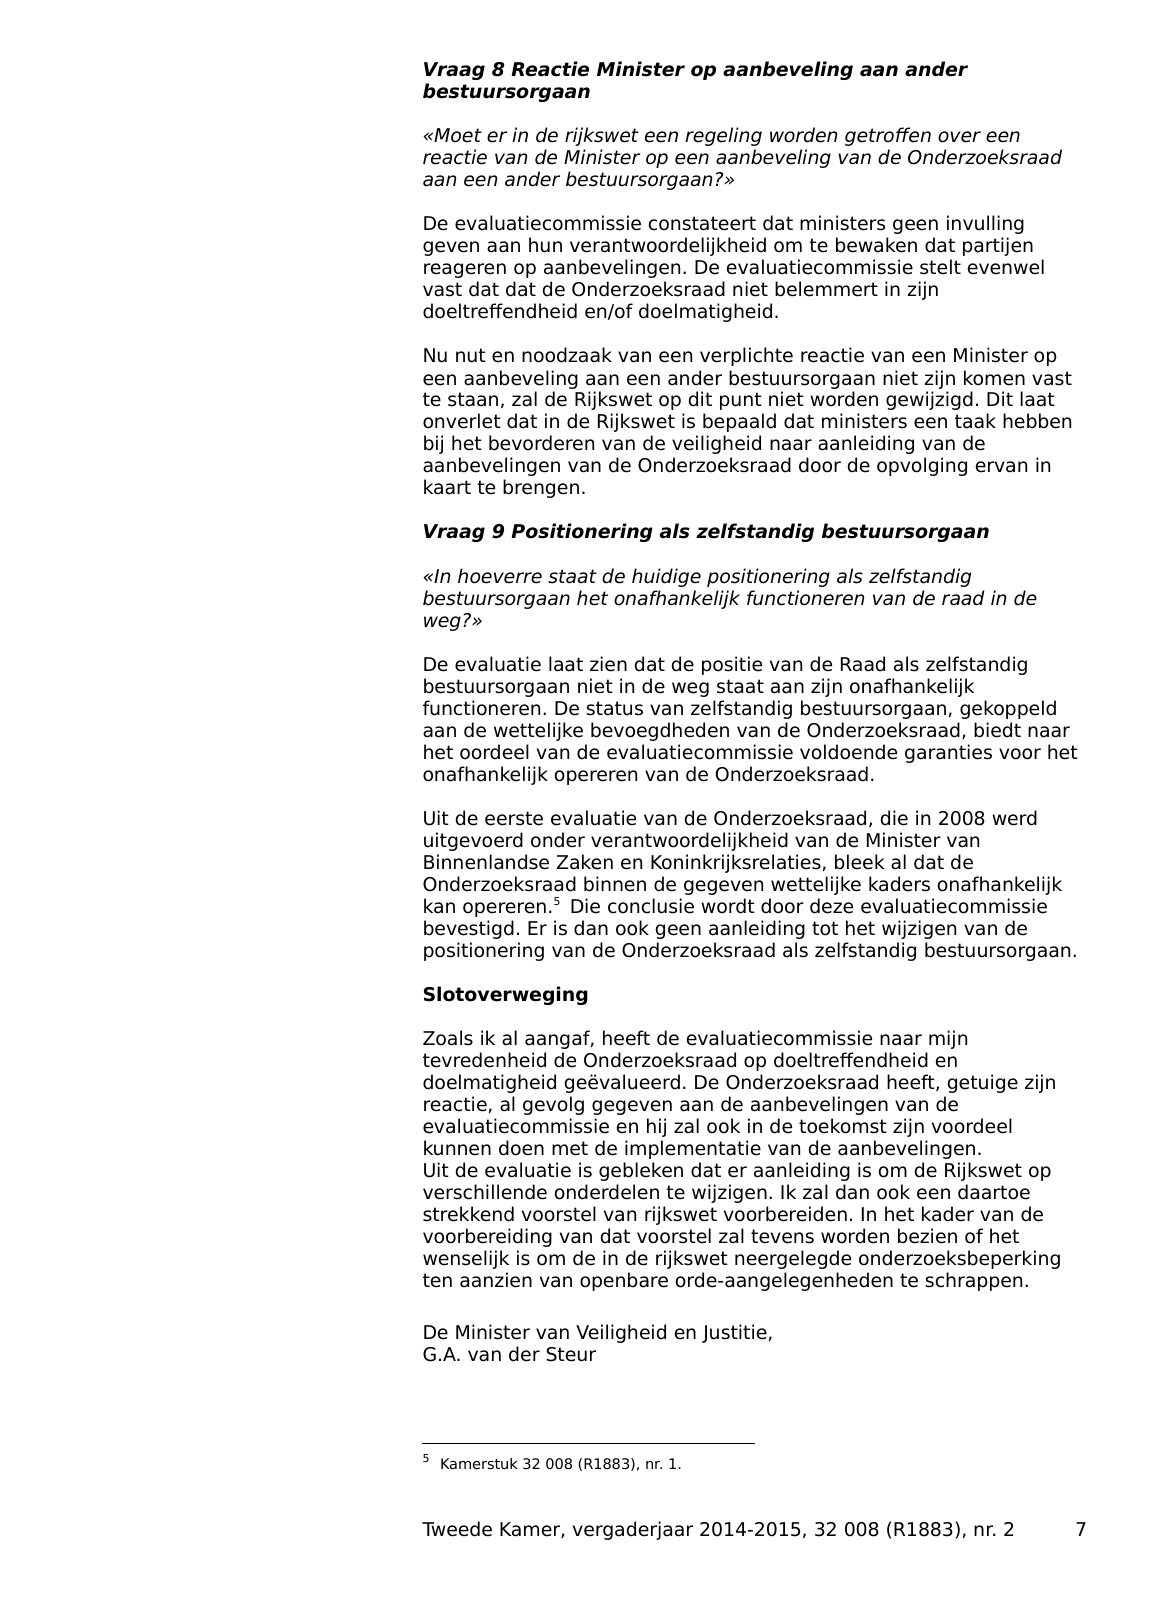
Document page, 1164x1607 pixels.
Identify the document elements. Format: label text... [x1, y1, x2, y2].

text Uit de eerste evaluatie van de Onderzoeksraad, die in 2008 werd uitgevoerd onder verantwoordelijkheid van de Minister van Binnenlandse Zaken en Koninkrijksrelaties, bleek al dat de Onderzoeksraad binnen de gegeven wettelijke kaders onafhankelijk kan opereren. Die conclusie wordt door deze evaluatiecommissie bevestigd. Er is dan ook geen aanleiding tot het wijzigen van de positionering van de Onderzoeksraad als zelfstandig bestuursorgaan. [422, 808, 1087, 962]
text Uit de evaluatie is gebleken dat er aanleiding is om de Rijkswet op verschillende onderdelen te wijzigen. Ik zal dan ook een daartoe strekkend voorstel van rijkswet voorbereiden. In het kader van de voorbereiding van dat voorstel zal tevens worden bezien of het wenselijk is om de in de rijkswet neergelegde onderzoeksbeperking ten aanzien van openbare orde-aangelegenheden te schrappen. [422, 1160, 1087, 1292]
subtitle Slotoverweging [422, 984, 1087, 1006]
text «In hoeverre staat de huidige positionering als zelfstandig bestuursorgaan het onafhankelijk functioneren van de raad in de weg?» [422, 566, 1087, 632]
text «Moet er in de rijkswet een regeling worden getroffen over een reactie van de Minister op een aanbeveling van de Onderzoeksraad aan een ander bestuursorgaan?» [422, 125, 1087, 191]
text Nu nut en noodzaak van een verplichte reactie van een Minister op een aanbeveling aan een ander bestuursorgaan niet zijn komen vast te staan, zal de Rijkswet op dit punt niet worden gewijzigd. Dit laat onverlet dat in de Rijkswet is bepaald dat ministers een taak hebben bij het bevorderen van de veiligheid naar aanleiding van de aanbevelingen van de Onderzoeksraad door de opvolging ervan in kaart te brengen. [422, 345, 1087, 499]
text De Minister van Veiligheid en Justitie, G.A. van der Steur [422, 1322, 1087, 1366]
text De evaluatiecommissie constateert dat ministers geen invulling geven aan hun verantwoordelijkheid om te bewaken dat partijen reageren op aanbevelingen. De evaluatiecommissie stelt evenwel vast dat dat de Onderzoeksraad niet belemmert in zijn doeltreffendheid en/of doelmatigheid. [422, 213, 1087, 323]
text Zoals ik al aangaf, heeft de evaluatiecommissie naar mijn tevredenheid de Onderzoeksraad op doeltreffendheid en doelmatigheid geëvalueerd. De Onderzoeksraad heeft, getuige zijn reactie, al gevolg gegeven aan de aanbevelingen van de evaluatiecommissie en hij zal ook in de toekomst zijn voordeel kunnen doen met de implementatie van de aanbevelingen. [422, 1028, 1087, 1160]
text De evaluatie laat zien dat de positie van de Raad als zelfstandig bestuursorgaan niet in de weg staat aan zijn onafhankelijk functioneren. De status van zelfstandig bestuursorgaan, gekoppeld aan de wettelijke bevoegdheden van de Onderzoeksraad, biedt naar het oordeel van de evaluatiecommissie voldoende garanties voor het onafhankelijk opereren van de Onderzoeksraad. [422, 654, 1087, 786]
text Kamerstuk 32 008 (R1883), nr. 1. [422, 1452, 1087, 1474]
subtitle Vraag 8 Reactie Minister op aanbeveling aan ander bestuursorgaan [422, 59, 1087, 103]
subtitle Vraag 9 Positionering als zelfstandig bestuursorgaan [422, 521, 1087, 543]
